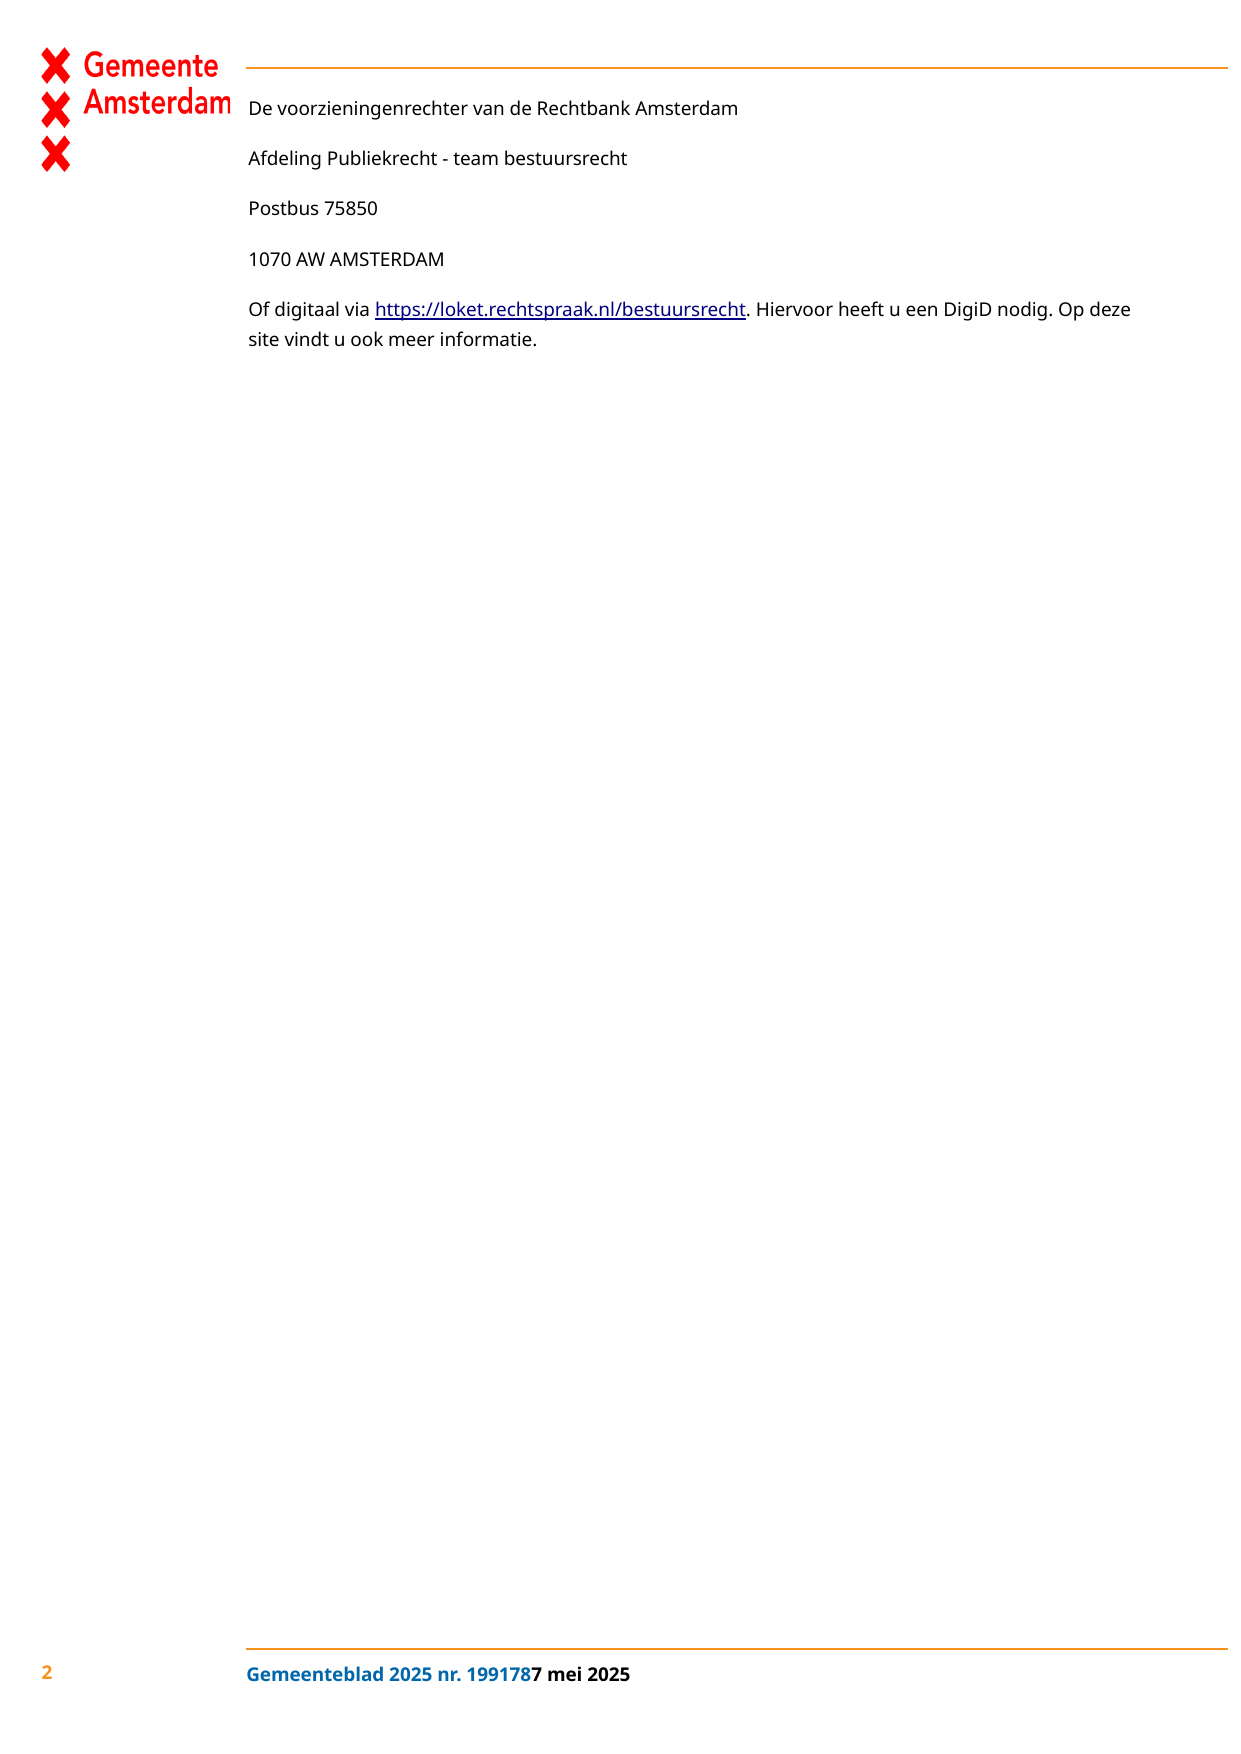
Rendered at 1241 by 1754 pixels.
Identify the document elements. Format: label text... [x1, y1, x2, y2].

text Of digitaal via https://loket.rechtspraak.nl/bestuursrecht. Hiervoor heeft u een DigiD nodig. Op deze site vindt u ook meer informatie. [248, 296, 1152, 352]
text 1070 AW AMSTERDAM [248, 246, 1152, 272]
text De voorzieningenrechter van de Rechtbank Amsterdam [248, 95, 1152, 121]
text Afdeling Publiekrecht - team bestuursrecht [248, 145, 1152, 171]
text Postbus 75850 [248, 196, 1152, 221]
picture [41, 47, 231, 172]
